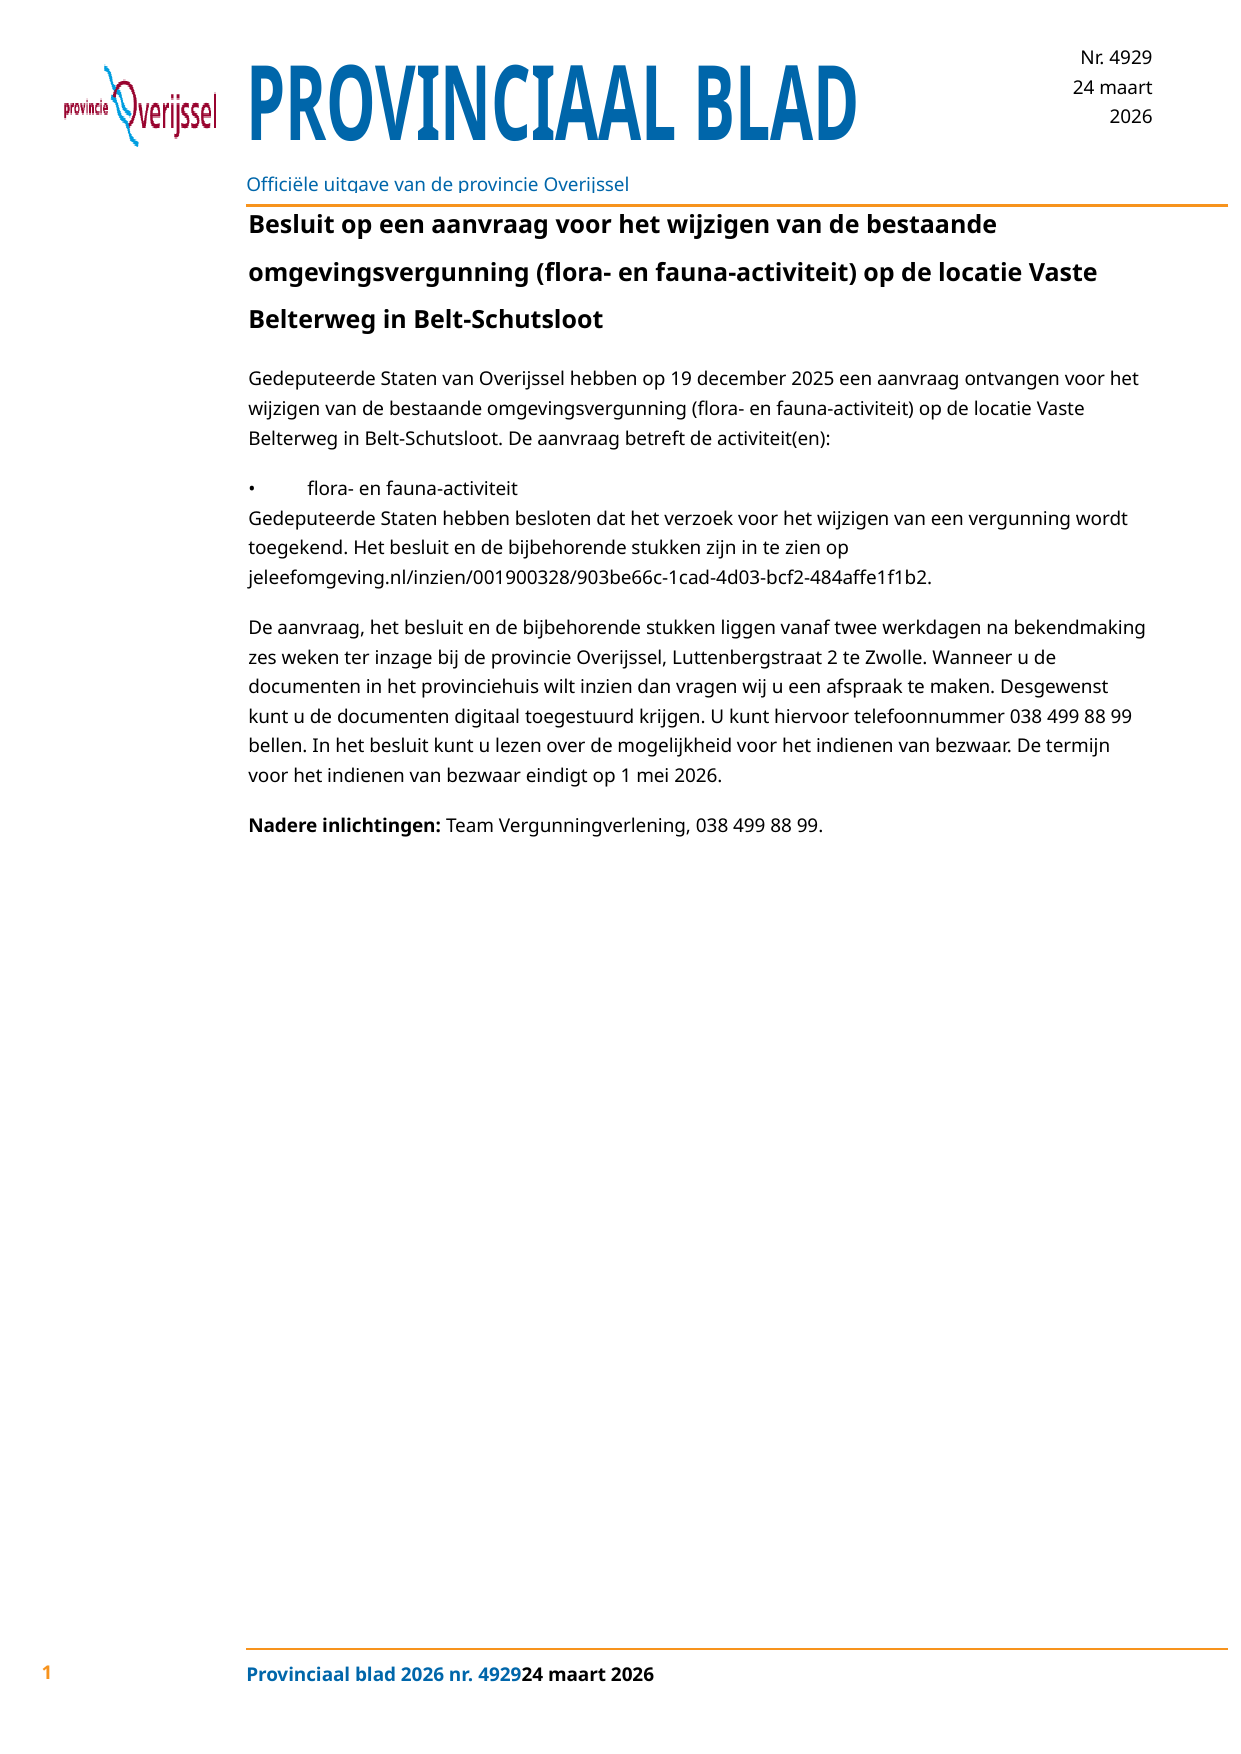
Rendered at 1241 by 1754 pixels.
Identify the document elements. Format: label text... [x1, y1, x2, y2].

text Gedeputeerde Staten hebben besloten dat het verzoek voor het wijzigen van een vergunning wordt toegekend. Het besluit en de bijbehorende stukken zijn in te zien op jeleefomgeving.nl/inzien/001900328/903be66c-1cad-4d03-bcf2-484affe1f1b2. [248, 505, 1152, 589]
text Gedeputeerde Staten van Overijssel hebben op 19 december 2025 een aanvraag ontvangen voor het wijzigen van de bestaande omgevingsvergunning (flora- en fauna-activiteit) op de locatie Vaste Belterweg in Belt-Schutsloot. De aanvraag betreft de activiteit(en): [248, 366, 1152, 450]
text De aanvraag, het besluit en de bijbehorende stukken liggen vanaf twee werkdagen na bekendmaking zes weken ter inzage bij de provincie Overijssel, Luttenbergstraat 2 te Zwolle. Wanneer u de documenten in het provinciehuis wilt inzien dan vragen wij u een afspraak te maken. Desgewenst kunt u de documenten digitaal toegestuurd krijgen. U kunt hiervoor telefoonnummer 038 499 88 99 bellen. In het besluit kunt u lezen over de mogelijkheid voor het indienen van bezwaar. De termijn voor het indienen van bezwaar eindigt op 1 mei 2026. [248, 614, 1152, 788]
text Besluit op een aanvraag voor het wijzigen van de bestaande omgevingsvergunning (flora- en fauna-activiteit) op de locatie Vaste Belterweg in Belt-Schutsloot [248, 207, 1152, 336]
text Nadere inlichtingen: Team Vergunningverlening, 038 499 88 99. [248, 813, 1152, 838]
list flora- en fauna-activiteit [248, 475, 1152, 501]
picture [41, 47, 231, 172]
